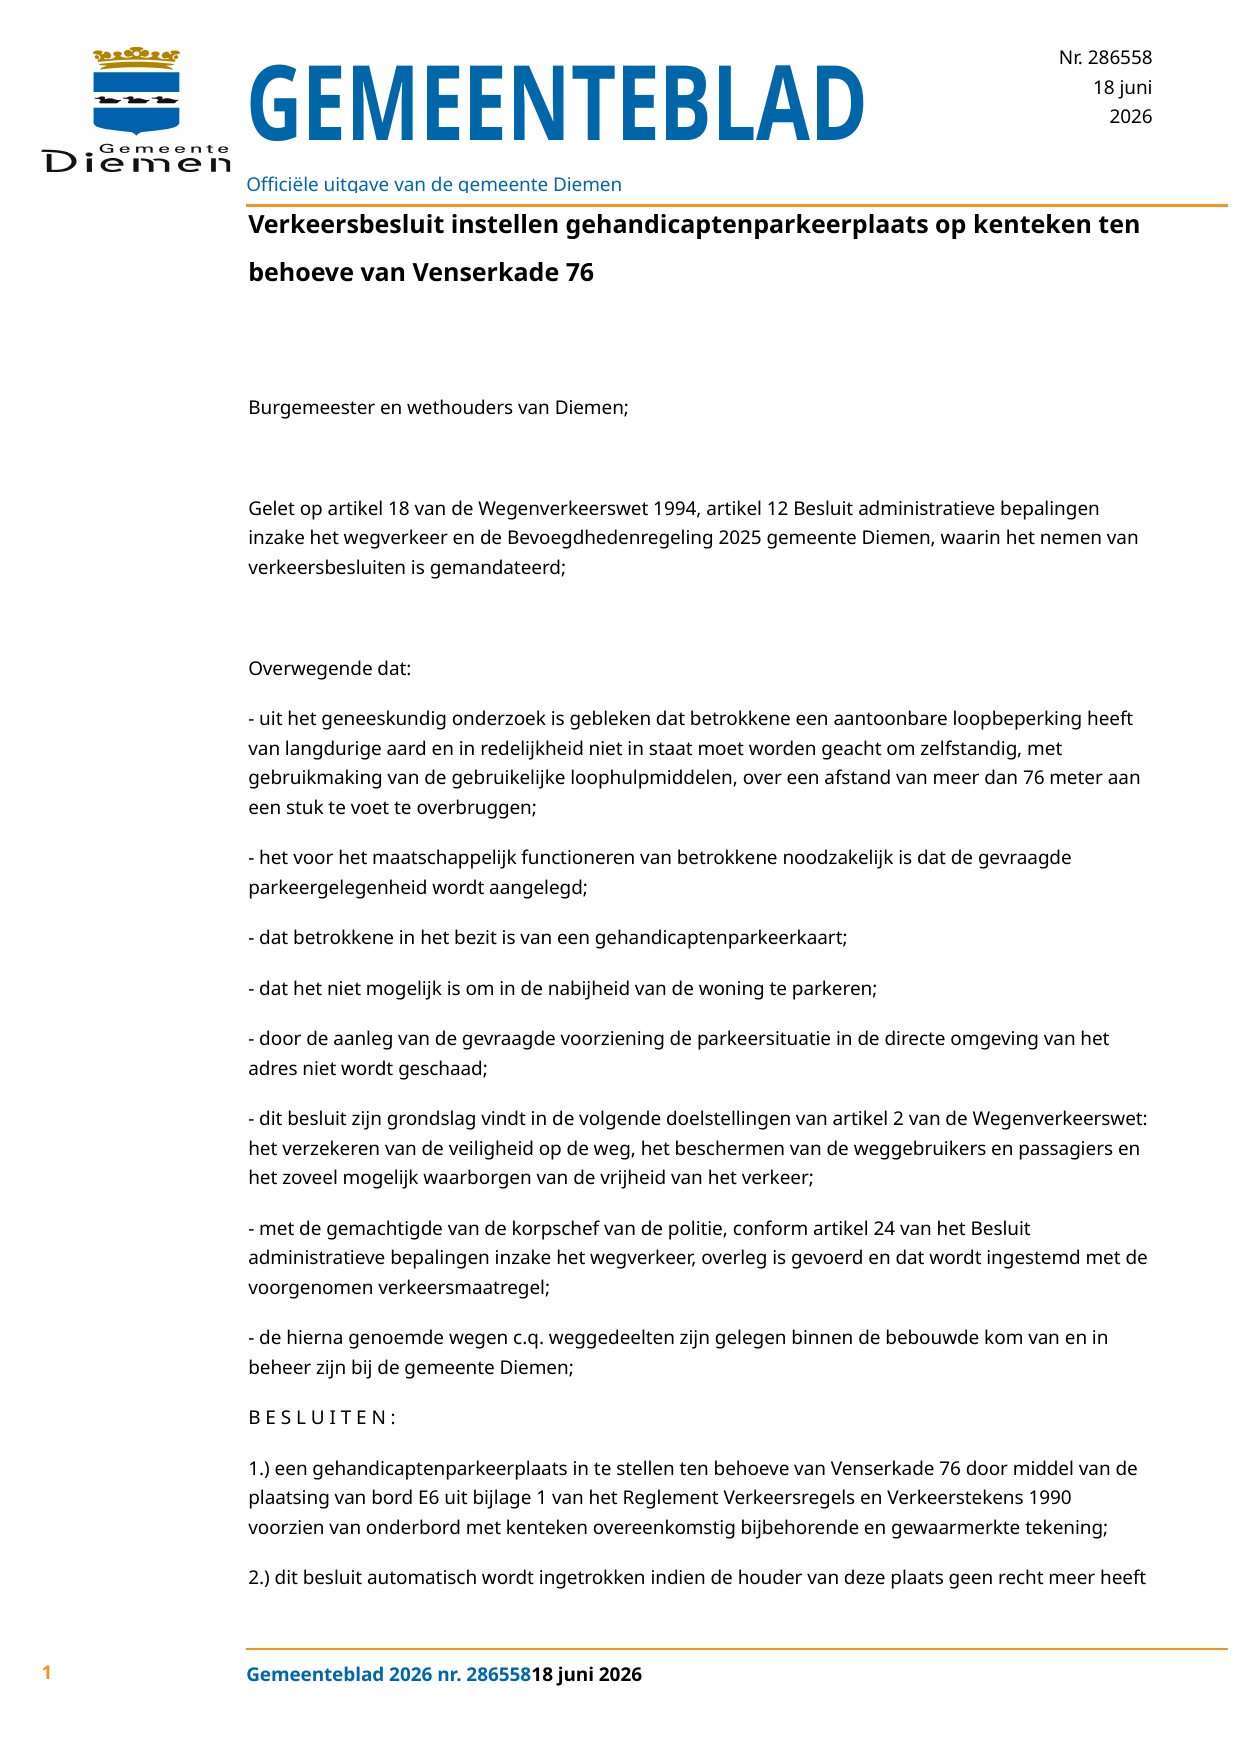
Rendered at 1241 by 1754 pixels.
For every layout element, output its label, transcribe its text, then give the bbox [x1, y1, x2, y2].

text Overwegende dat: [248, 655, 1152, 681]
text - dat betrokkene in het bezit is van een gehandicaptenparkeerkaart; [248, 924, 1152, 950]
text 2.) dit besluit automatisch wordt ingetrokken indien de houder van deze plaats geen recht meer heeft [248, 1564, 1152, 1590]
text Gelet op artikel 18 van de Wegenverkeerswet 1994, artikel 12 Besluit administratieve bepalingen inzake het wegverkeer en de Bevoegdhedenregeling 2025 gemeente Diemen, waarin het nemen van verkeersbesluiten is gemandateerd; [248, 495, 1152, 580]
text - dit besluit zijn grondslag vindt in de volgende doelstellingen van artikel 2 van de Wegenverkeerswet: het verzekeren van de veiligheid op de weg, het beschermen van de weggebruikers en passagiers en het zoveel mogelijk waarborgen van de vrijheid van het verkeer; [248, 1105, 1152, 1190]
text - uit het geneeskundig onderzoek is gebleken dat betrokkene een aantoonbare loopbeperking heeft van langdurige aard en in redelijkheid niet in staat moet worden geacht om zelfstandig, met gebruikmaking van de gebruikelijke loophulpmiddelen, over een afstand van meer dan 76 meter aan een stuk te voet te overbruggen; [248, 705, 1152, 820]
text B E S L U I T E N : [248, 1404, 1152, 1430]
text Verkeersbesluit instellen gehandicaptenparkeerplaats op kenteken ten behoeve van Venserkade 76 [248, 207, 1152, 288]
text - dat het niet mogelijk is om in de nabijheid van de woning te parkeren; [248, 975, 1152, 1001]
text - door de aanleg van de gevraagde voorziening de parkeersituatie in de directe omgeving van het adres niet wordt geschaad; [248, 1025, 1152, 1081]
picture [41, 47, 231, 172]
text - het voor het maatschappelijk functioneren van betrokkene noodzakelijk is dat de gevraagde parkeergelegenheid wordt aangelegd; [248, 844, 1152, 900]
text - de hierna genoemde wegen c.q. weggedeelten zijn gelegen binnen de bebouwde kom van en in beheer zijn bij de gemeente Diemen; [248, 1324, 1152, 1380]
text - met de gemachtigde van de korpschef van de politie, conform artikel 24 van het Besluit administratieve bepalingen inzake het wegverkeer, overleg is gevoerd en dat wordt ingestemd met de voorgenomen verkeersmaatregel; [248, 1215, 1152, 1300]
text Burgemeester en wethouders van Diemen; [248, 394, 1152, 420]
text 1.) een gehandicaptenparkeerplaats in te stellen ten behoeve van Venserkade 76 door middel van de plaatsing van bord E6 uit bijlage 1 van het Reglement Verkeersregels en Verkeerstekens 1990 voorzien van onderbord met kenteken overeenkomstig bijbehorende en gewaarmerkte tekening; [248, 1455, 1152, 1540]
